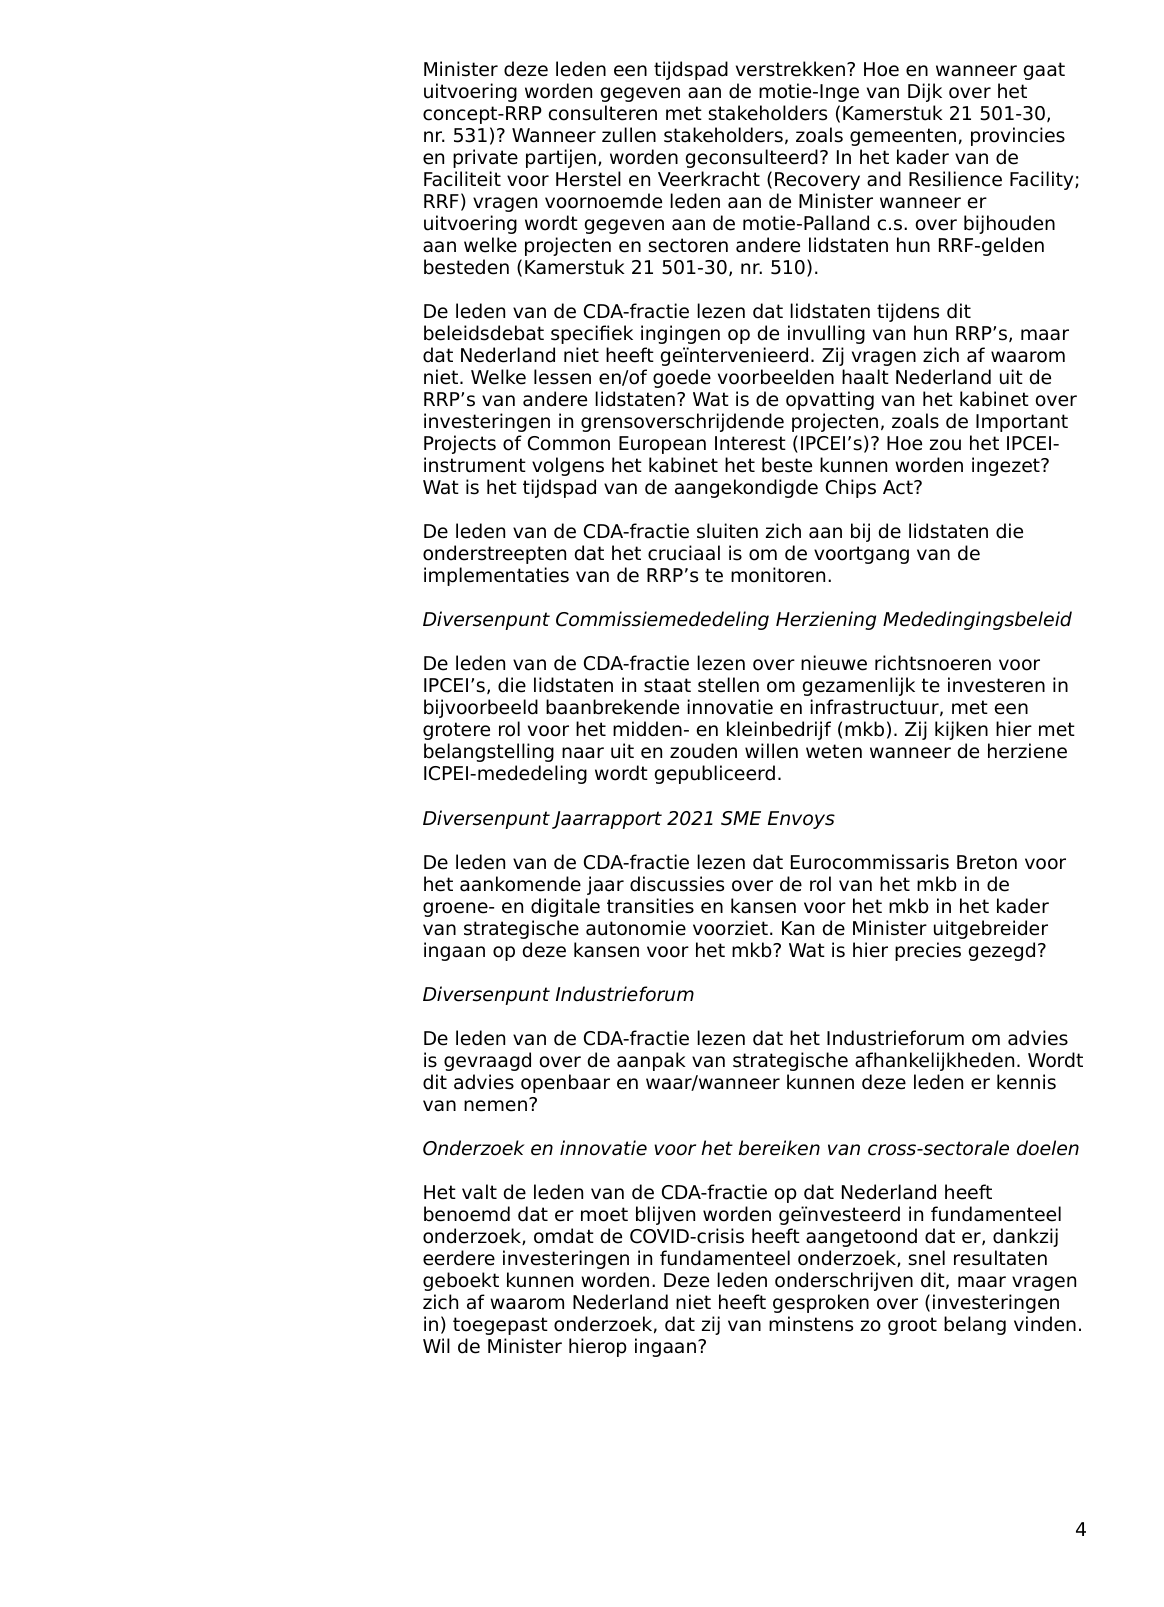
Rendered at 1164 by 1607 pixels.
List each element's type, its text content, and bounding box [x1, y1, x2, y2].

subtitle Diversenpunt Commissiemededeling Herziening Mededingingsbeleid [422, 609, 1087, 631]
text De leden van de CDA-fractie lezen dat Eurocommissaris Breton voor het aankomende jaar discussies over de rol van het mkb in de groene- en digitale transities en kansen voor het mkb in het kader van strategische autonomie voorziet. Kan de Minister uitgebreider ingaan op deze kansen voor het mkb? Wat is hier precies gezegd? [422, 852, 1087, 961]
subtitle Diversenpunt Industrieforum [422, 984, 1087, 1006]
text De leden van de CDA-fractie sluiten zich aan bij de lidstaten die onderstreepten dat het cruciaal is om de voortgang van de implementaties van de RRP’s te monitoren. [422, 521, 1087, 587]
text Het valt de leden van de CDA-fractie op dat Nederland heeft benoemd dat er moet blijven worden geïnvesteerd in fundamenteel onderzoek, omdat de COVID-crisis heeft aangetoond dat er, dankzij eerdere investeringen in fundamenteel onderzoek, snel resultaten geboekt kunnen worden. Deze leden onderschrijven dit, maar vragen zich af waarom Nederland niet heeft gesproken over (investeringen in) toegepast onderzoek, dat zij van minstens zo groot belang vinden. Wil de Minister hierop ingaan? [422, 1182, 1087, 1358]
subtitle Diversenpunt Jaarrapport 2021 SME Envoys [422, 807, 1087, 829]
text De leden van de CDA-fractie lezen dat het Industrieforum om advies is gevraagd over de aanpak van strategische afhankelijkheden. Wordt dit advies openbaar en waar/wanneer kunnen deze leden er kennis van nemen? [422, 1028, 1087, 1116]
text De leden van de CDA-fractie lezen over nieuwe richtsnoeren voor IPCEI’s, die lidstaten in staat stellen om gezamenlijk te investeren in bijvoorbeeld baanbrekende innovatie en infrastructuur, met een grotere rol voor het midden- en kleinbedrijf (mkb). Zij kijken hier met belangstelling naar uit en zouden willen weten wanneer de herziene ICPEI-mededeling wordt gepubliceerd. [422, 653, 1087, 785]
text De leden van de CDA-fractie lezen dat lidstaten tijdens dit beleidsdebat specifiek ingingen op de invulling van hun RRP’s, maar dat Nederland niet heeft geïntervenieerd. Zij vragen zich af waarom niet. Welke lessen en/of goede voorbeelden haalt Nederland uit de RRP’s van andere lidstaten? Wat is de opvatting van het kabinet over investeringen in grensoverschrijdende projecten, zoals de Important Projects of Common European Interest (IPCEI’s)? Hoe zou het IPCEI-instrument volgens het kabinet het beste kunnen worden ingezet? Wat is het tijdspad van de aangekondigde Chips Act? [422, 301, 1087, 499]
text Minister deze leden een tijdspad verstrekken? Hoe en wanneer gaat uitvoering worden gegeven aan de motie-Inge van Dijk over het concept-RRP consulteren met stakeholders (Kamerstuk 21 501-30, nr. 531)? Wanneer zullen stakeholders, zoals gemeenten, provincies en private partijen, worden geconsulteerd? In het kader van de Faciliteit voor Herstel en Veerkracht (Recovery and Resilience Facility; RRF) vragen voornoemde leden aan de Minister wanneer er uitvoering wordt gegeven aan de motie-Palland c.s. over bijhouden aan welke projecten en sectoren andere lidstaten hun RRF-gelden besteden (Kamerstuk 21 501-30, nr. 510). [422, 59, 1087, 279]
subtitle Onderzoek en innovatie voor het bereiken van cross-sectorale doelen [422, 1138, 1087, 1160]
